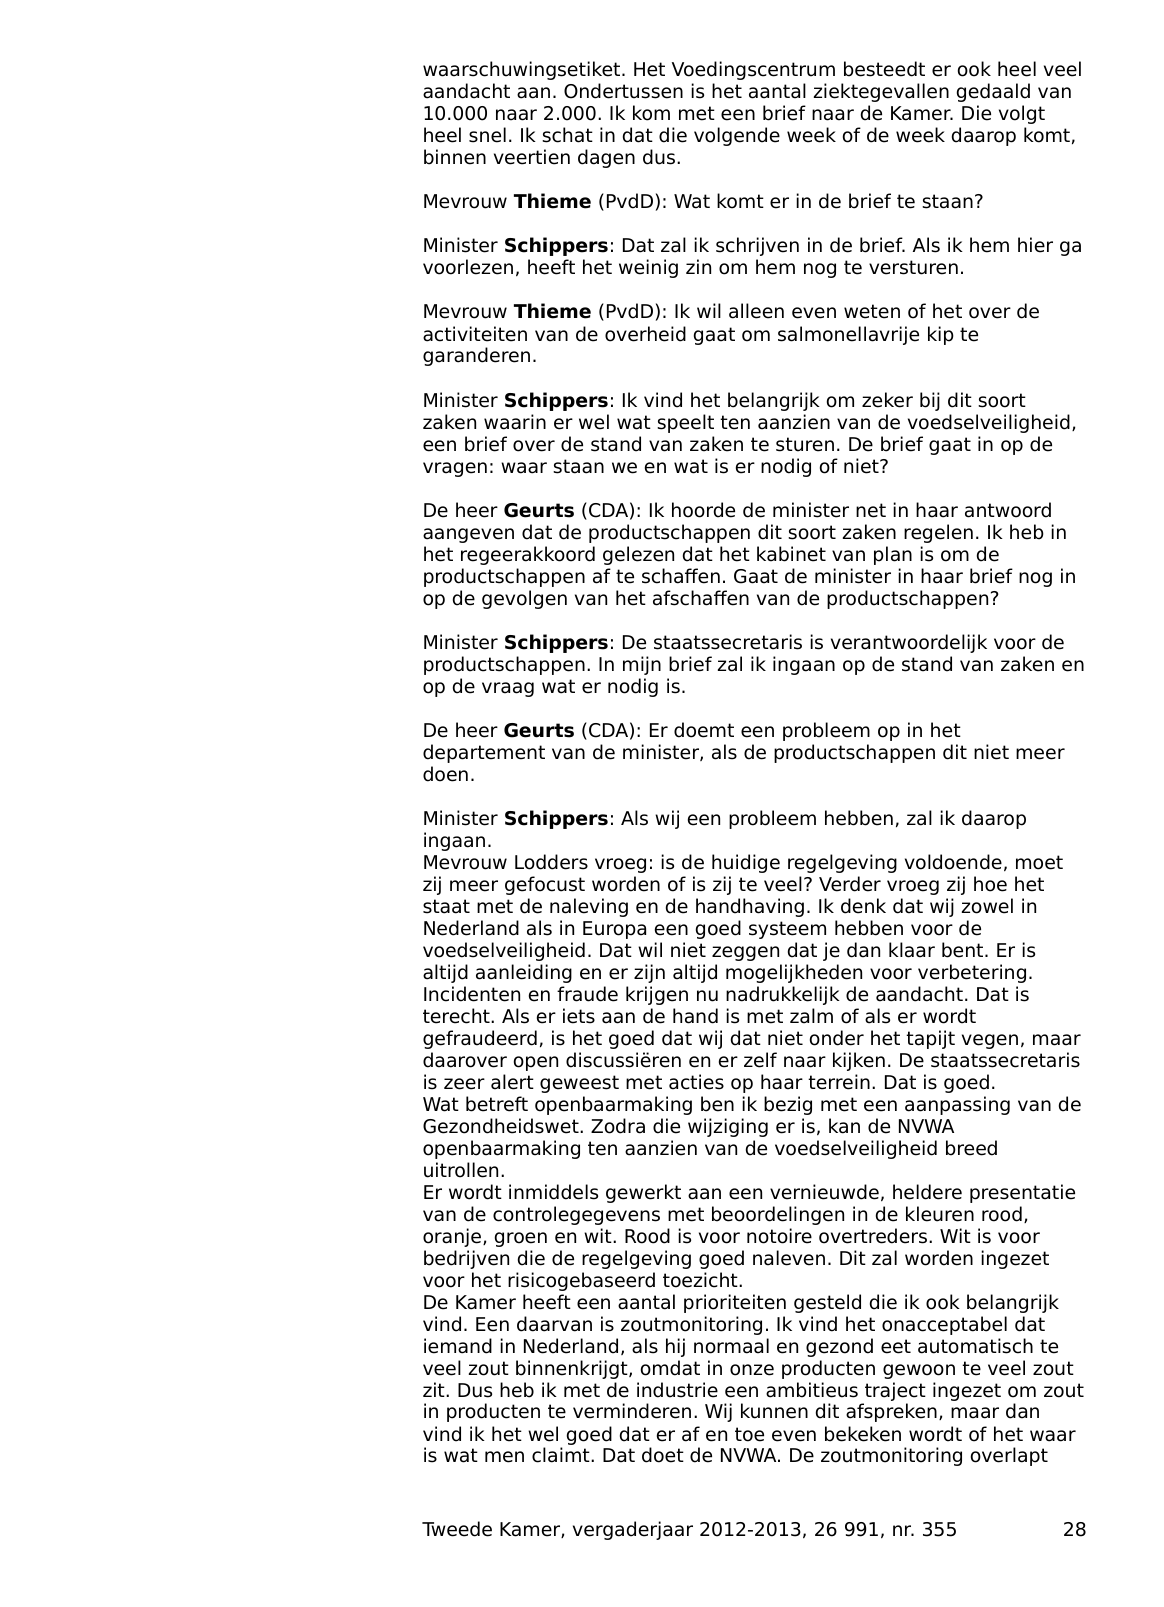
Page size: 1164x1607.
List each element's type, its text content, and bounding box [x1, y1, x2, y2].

text De heer Geurts (CDA): Ik hoorde de minister net in haar antwoord aangeven dat de productschappen dit soort zaken regelen. Ik heb in het regeerakkoord gelezen dat het kabinet van plan is om de productschappen af te schaffen. Gaat de minister in haar brief nog in op de gevolgen van het afschaffen van de productschappen? [422, 500, 1087, 609]
text Minister Schippers: Dat zal ik schrijven in de brief. Als ik hem hier ga voorlezen, heeft het weinig zin om hem nog te versturen. [422, 235, 1087, 279]
text Er wordt inmiddels gewerkt aan een vernieuwde, heldere presentatie van de controlegegevens met beoordelingen in de kleuren rood, oranje, groen en wit. Rood is voor notoire overtreders. Wit is voor bedrijven die de regelgeving goed naleven. Dit zal worden ingezet voor het risicogebaseerd toezicht. [422, 1182, 1087, 1292]
text De Kamer heeft een aantal prioriteiten gesteld die ik ook belangrijk vind. Een daarvan is zoutmonitoring. Ik vind het onacceptabel dat iemand in Nederland, als hij normaal en gezond eet automatisch te veel zout binnenkrijgt, omdat in onze producten gewoon te veel zout zit. Dus heb ik met de industrie een ambitieus traject ingezet om zout in producten te verminderen. Wij kunnen dit afspreken, maar dan vind ik het wel goed dat er af en toe even bekeken wordt of het waar is wat men claimt. Dat doet de NVWA. De zoutmonitoring overlapt [422, 1292, 1087, 1467]
text Mevrouw Lodders vroeg: is de huidige regelgeving voldoende, moet zij meer gefocust worden of is zij te veel? Verder vroeg zij hoe het staat met de naleving en de handhaving. Ik denk dat wij zowel in Nederland als in Europa een goed systeem hebben voor de voedselveiligheid. Dat wil niet zeggen dat je dan klaar bent. Er is altijd aanleiding en er zijn altijd mogelijkheden voor verbetering. Incidenten en fraude krijgen nu nadrukkelijk de aandacht. Dat is terecht. Als er iets aan de hand is met zalm of als er wordt gefraudeerd, is het goed dat wij dat niet onder het tapijt vegen, maar daarover open discussiëren en er zelf naar kijken. De staatssecretaris is zeer alert geweest met acties op haar terrein. Dat is goed. [422, 852, 1087, 1094]
text Minister Schippers: Ik vind het belangrijk om zeker bij dit soort zaken waarin er wel wat speelt ten aanzien van de voedselveiligheid, een brief over de stand van zaken te sturen. De brief gaat in op de vragen: waar staan we en wat is er nodig of niet? [422, 389, 1087, 477]
text Mevrouw Thieme (PvdD): Ik wil alleen even weten of het over de activiteiten van de overheid gaat om salmonellavrije kip te garanderen. [422, 301, 1087, 367]
text De heer Geurts (CDA): Er doemt een probleem op in het departement van de minister, als de productschappen dit niet meer doen. [422, 720, 1087, 786]
text Mevrouw Thieme (PvdD): Wat komt er in de brief te staan? [422, 191, 1087, 213]
text waarschuwingsetiket. Het Voedingscentrum besteedt er ook heel veel aandacht aan. Ondertussen is het aantal ziektegevallen gedaald van 10.000 naar 2.000. Ik kom met een brief naar de Kamer. Die volgt heel snel. Ik schat in dat die volgende week of de week daarop komt, binnen veertien dagen dus. [422, 59, 1087, 169]
text Wat betreft openbaarmaking ben ik bezig met een aanpassing van de Gezondheidswet. Zodra die wijziging er is, kan de NVWA openbaarmaking ten aanzien van de voedselveiligheid breed uitrollen. [422, 1094, 1087, 1182]
text Minister Schippers: Als wij een probleem hebben, zal ik daarop ingaan. [422, 808, 1087, 852]
text Minister Schippers: De staatssecretaris is verantwoordelijk voor de productschappen. In mijn brief zal ik ingaan op de stand van zaken en op de vraag wat er nodig is. [422, 632, 1087, 698]
